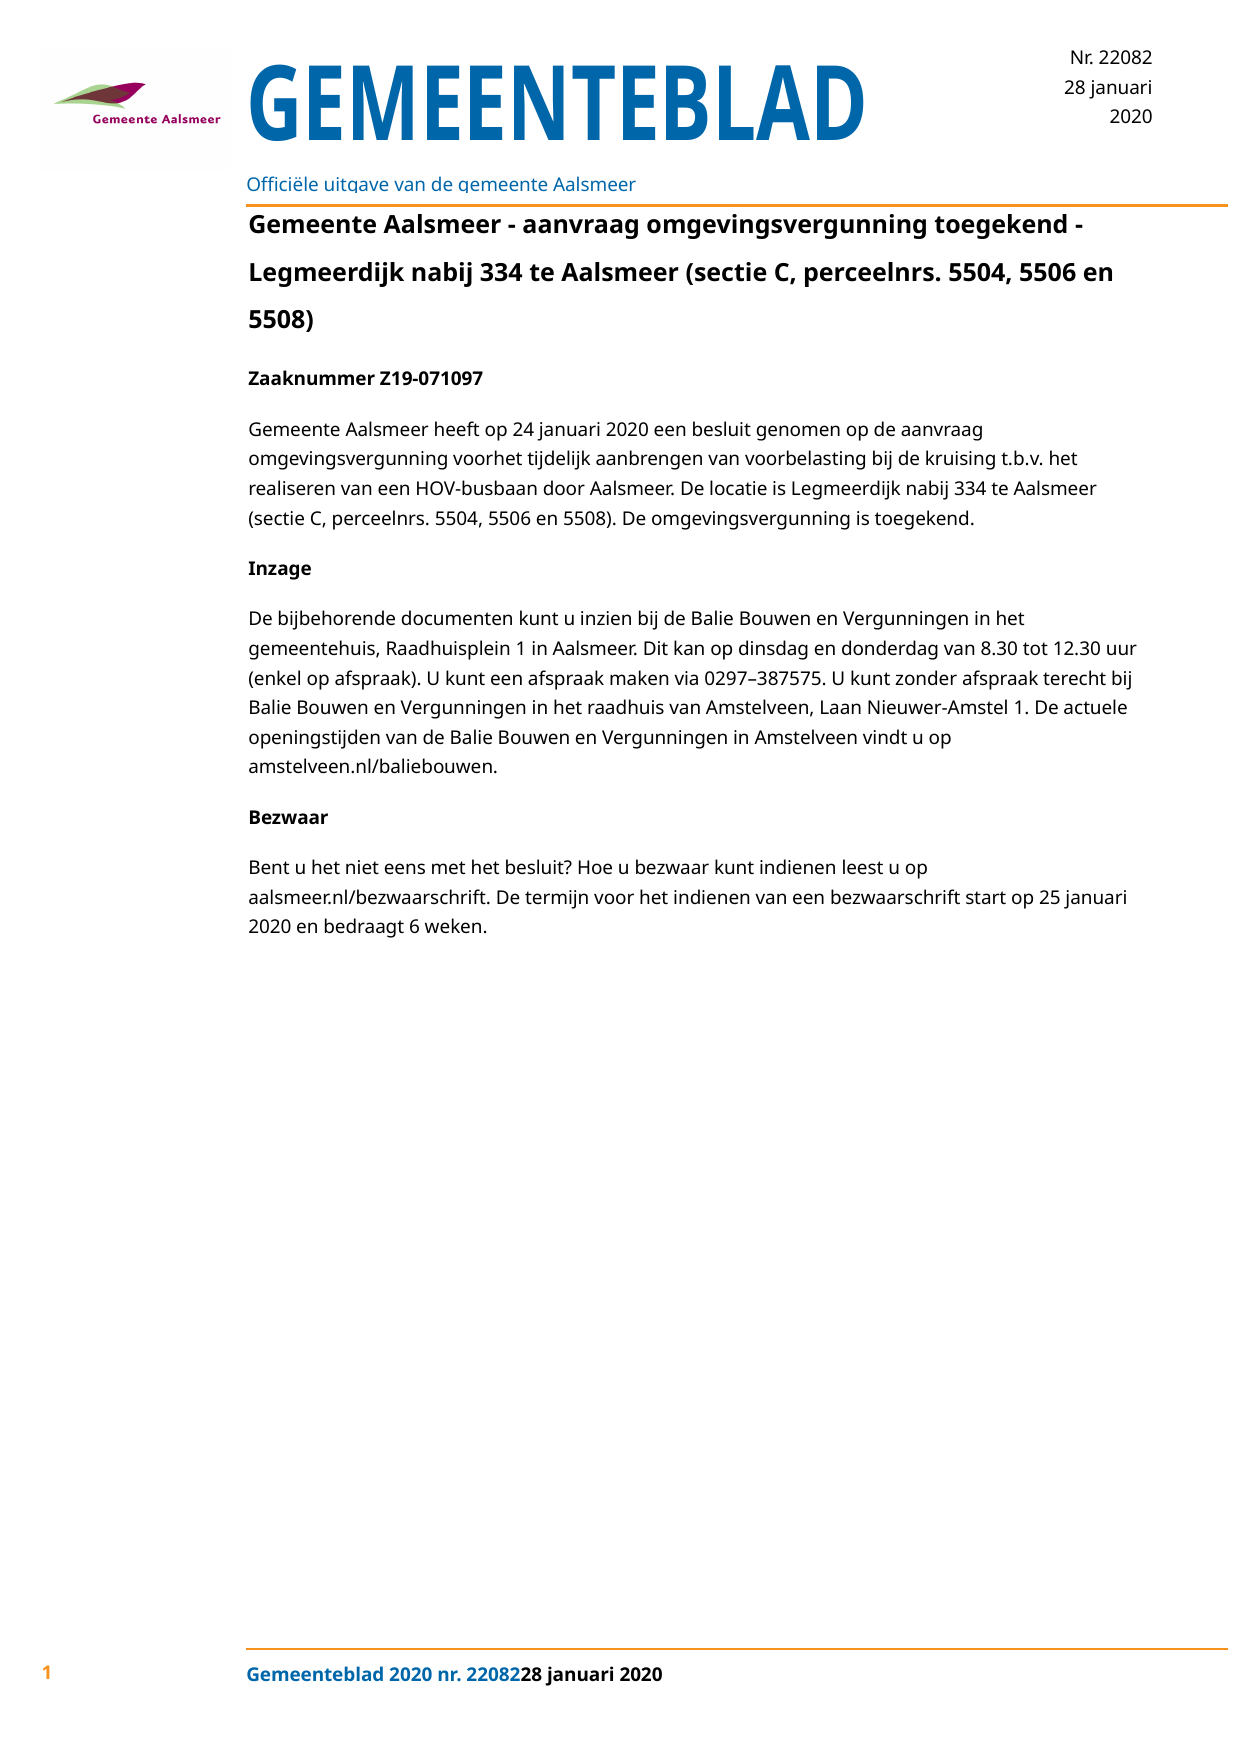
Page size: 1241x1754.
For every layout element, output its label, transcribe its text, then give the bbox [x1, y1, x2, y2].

picture [41, 47, 231, 172]
text Bent u het niet eens met het besluit? Hoe u bezwaar kunt indienen leest u op aalsmeer.nl/bezwaarschrift. De termijn voor het indienen van een bezwaarschrift start op 25 januari 2020 en bedraagt 6 weken. [248, 854, 1152, 939]
text Zaaknummer Z19-071097 [248, 366, 1152, 391]
text De bijbehorende documenten kunt u inzien bij de Balie Bouwen en Vergunningen in het gemeentehuis, Raadhuisplein 1 in Aalsmeer. Dit kan op dinsdag en donderdag van 8.30 tot 12.30 uur (enkel op afspraak). U kunt een afspraak maken via 0297–387575. U kunt zonder afspraak terecht bij Balie Bouwen en Vergunningen in het raadhuis van Amstelveen, Laan Nieuwer-Amstel 1. De actuele openingstijden van de Balie Bouwen en Vergunningen in Amstelveen vindt u op amstelveen.nl/baliebouwen. [248, 606, 1152, 779]
text Gemeente Aalsmeer - aanvraag omgevingsvergunning toegekend - Legmeerdijk nabij 334 te Aalsmeer (sectie C, perceelnrs. 5504, 5506 en 5508) [248, 207, 1152, 336]
text Bezwaar [248, 804, 1152, 829]
text Inzage [248, 555, 1152, 581]
text Gemeente Aalsmeer heeft op 24 januari 2020 een besluit genomen op de aanvraag omgevingsvergunning voorhet tijdelijk aanbrengen van voorbelasting bij de kruising t.b.v. het realiseren van een HOV-busbaan door Aalsmeer. De locatie is Legmeerdijk nabij 334 te Aalsmeer (sectie C, perceelnrs. 5504, 5506 en 5508). De omgevingsvergunning is toegekend. [248, 416, 1152, 530]
